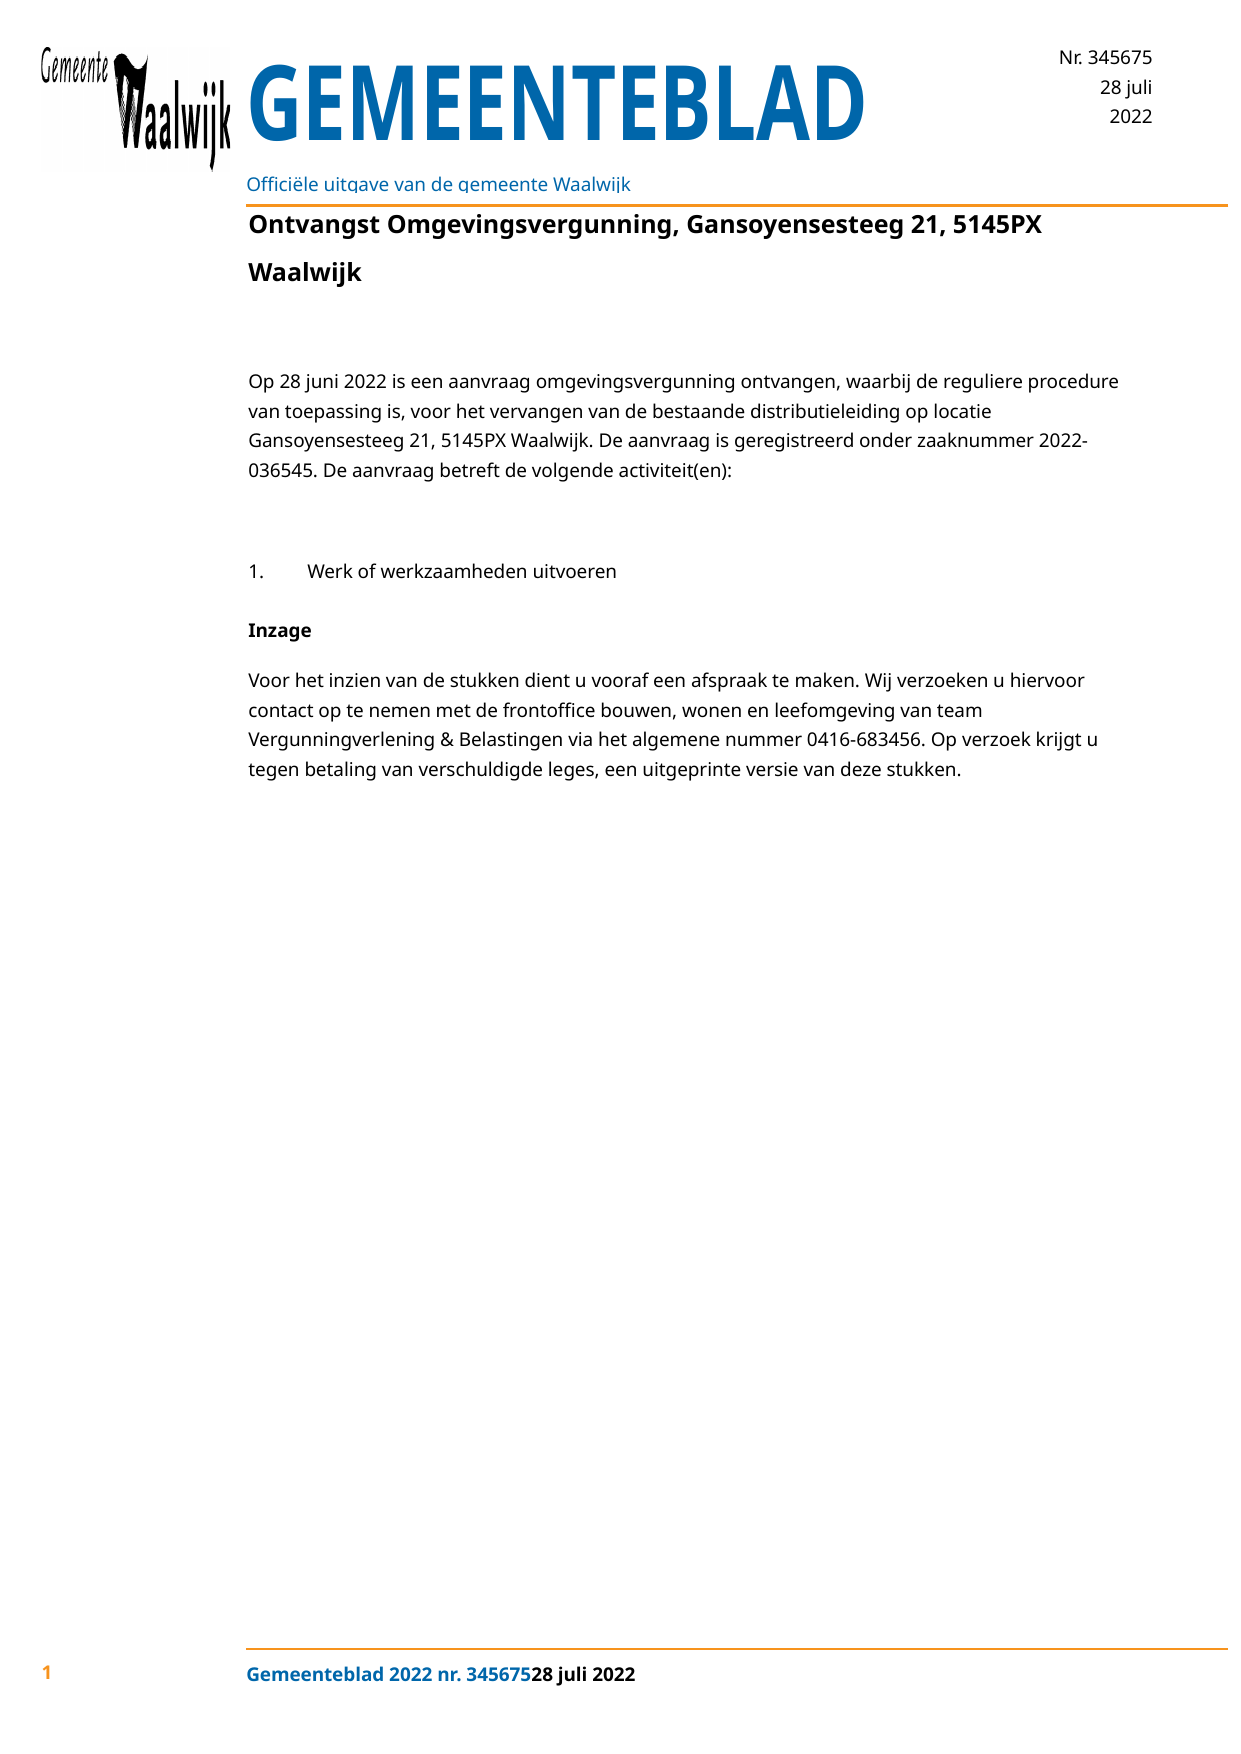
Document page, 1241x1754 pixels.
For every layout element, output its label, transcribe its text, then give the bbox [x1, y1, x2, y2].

text Voor het inzien van de stukken dient u vooraf een afspraak te maken. Wij verzoeken u hiervoor contact op te nemen met de frontoffice bouwen, wonen en leefomgeving van team Vergunningverlening & Belastingen via het algemene nummer 0416-683456. Op verzoek krijgt u tegen betaling van verschuldigde leges, een uitgeprinte versie van deze stukken. [248, 667, 1152, 782]
text Inzage [248, 617, 1152, 643]
list Werk of werkzaamheden uitvoeren [248, 558, 1152, 584]
text Ontvangst Omgevingsvergunning, Gansoyensesteeg 21, 5145PX Waalwijk [248, 207, 1152, 288]
text Op 28 juni 2022 is een aanvraag omgevingsvergunning ontvangen, waarbij de reguliere procedure van toepassing is, voor het vervangen van de bestaande distributieleiding op locatie Gansoyensesteeg 21, 5145PX Waalwijk. De aanvraag is geregistreerd onder zaaknummer 2022-036545. De aanvraag betreft de volgende activiteit(en): [248, 368, 1152, 483]
picture [41, 47, 231, 172]
